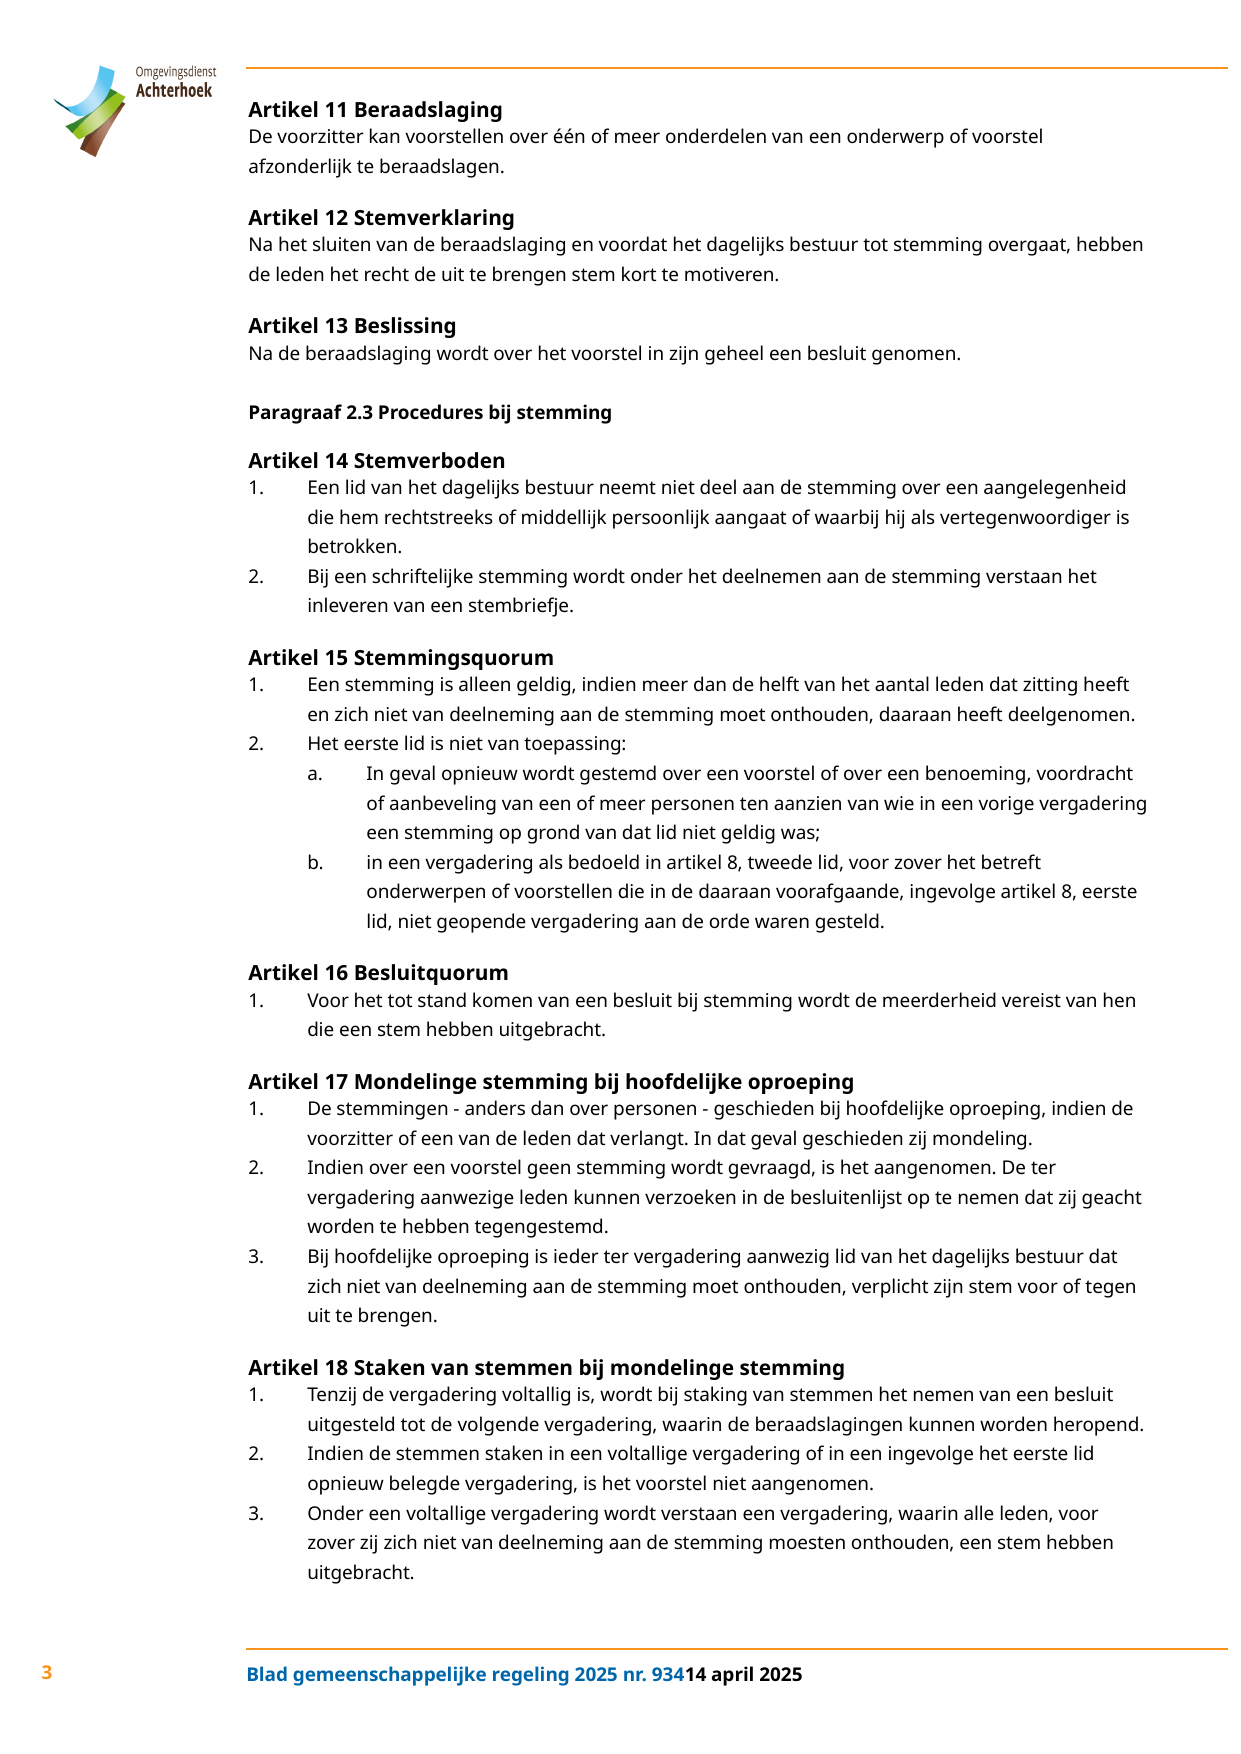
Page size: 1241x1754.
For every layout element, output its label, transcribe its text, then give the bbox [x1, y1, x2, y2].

text Paragraaf 2.3 Procedures bij stemming [248, 399, 1152, 425]
text Artikel 16 Besluitquorum [248, 958, 1152, 987]
text Na het sluiten van de beraadslaging en voordat het dagelijks bestuur tot stemming overgaat, hebben de leden het recht de uit te brengen stem kort te motiveren. [248, 232, 1152, 287]
text Artikel 18 Staken van stemmen bij mondelinge stemming [248, 1353, 1152, 1381]
list In geval opnieuw wordt gestemd over een voorstel of over een benoeming, voordracht of aanbeveling van een of meer personen ten aanzien van wie in een vorige vergadering een stemming op grond van dat lid niet geldig was; [307, 760, 1152, 845]
text Artikel 15 Stemmingsquorum [248, 643, 1152, 671]
picture [41, 47, 231, 172]
list Onder een voltallige vergadering wordt verstaan een vergadering, waarin alle leden, voor zover zij zich niet van deelneming aan de stemming moesten onthouden, een stem hebben uitgebracht. [248, 1500, 1152, 1584]
text Na de beraadslaging wordt over het voorstel in zijn geheel een besluit genomen. [248, 340, 1152, 366]
list in een vergadering als bedoeld in artikel 8, tweede lid, voor zover het betreft onderwerpen of voorstellen die in de daaraan voorafgaande, ingevolge artikel 8, eerste lid, niet geopende vergadering aan de orde waren gesteld. [307, 849, 1152, 934]
list Voor het tot stand komen van een besluit bij stemming wordt de meerderheid vereist van hen die een stem hebben uitgebracht. [248, 987, 1152, 1042]
text Artikel 13 Beslissing [248, 312, 1152, 340]
list Indien over een voorstel geen stemming wordt gevraagd, is het aangenomen. De ter vergadering aanwezige leden kunnen verzoeken in de besluitenlijst op te nemen dat zij geacht worden te hebben tegengestemd. [248, 1154, 1152, 1239]
list Het eerste lid is niet van toepassing: [248, 731, 1152, 756]
text Artikel 12 Stemverklaring [248, 203, 1152, 232]
list Een lid van het dagelijks bestuur neemt niet deel aan de stemming over een aangelegenheid die hem rechtstreeks of middellijk persoonlijk aangaat of waarbij hij als vertegenwoordiger is betrokken. [248, 474, 1152, 559]
list Bij een schriftelijke stemming wordt onder het deelnemen aan de stemming verstaan het inleveren van een stembriefje. [248, 563, 1152, 618]
list Bij hoofdelijke oproeping is ieder ter vergadering aanwezig lid van het dagelijks bestuur dat zich niet van deelneming aan de stemming moet onthouden, verplicht zijn stem voor of tegen uit te brengen. [248, 1243, 1152, 1328]
list Tenzij de vergadering voltallig is, wordt bij staking van stemmen het nemen van een besluit uitgesteld tot de volgende vergadering, waarin de beraadslagingen kunnen worden heropend. [248, 1381, 1152, 1437]
text Artikel 11 Beraadslaging [248, 95, 1152, 123]
text Artikel 14 Stemverboden [248, 446, 1152, 474]
text De voorzitter kan voorstellen over één of meer onderdelen van een onderwerp of voorstel afzonderlijk te beraadslagen. [248, 123, 1152, 178]
list De stemmingen - anders dan over personen - geschieden bij hoofdelijke oproeping, indien de voorzitter of een van de leden dat verlangt. In dat geval geschieden zij mondeling. [248, 1095, 1152, 1151]
list Een stemming is alleen geldig, indien meer dan de helft van het aantal leden dat zitting heeft en zich niet van deelneming aan de stemming moet onthouden, daaraan heeft deelgenomen. [248, 671, 1152, 727]
list Indien de stemmen staken in een voltallige vergadering of in een ingevolge het eerste lid opnieuw belegde vergadering, is het voorstel niet aangenomen. [248, 1441, 1152, 1496]
text Artikel 17 Mondelinge stemming bij hoofdelijke oproeping [248, 1067, 1152, 1095]
